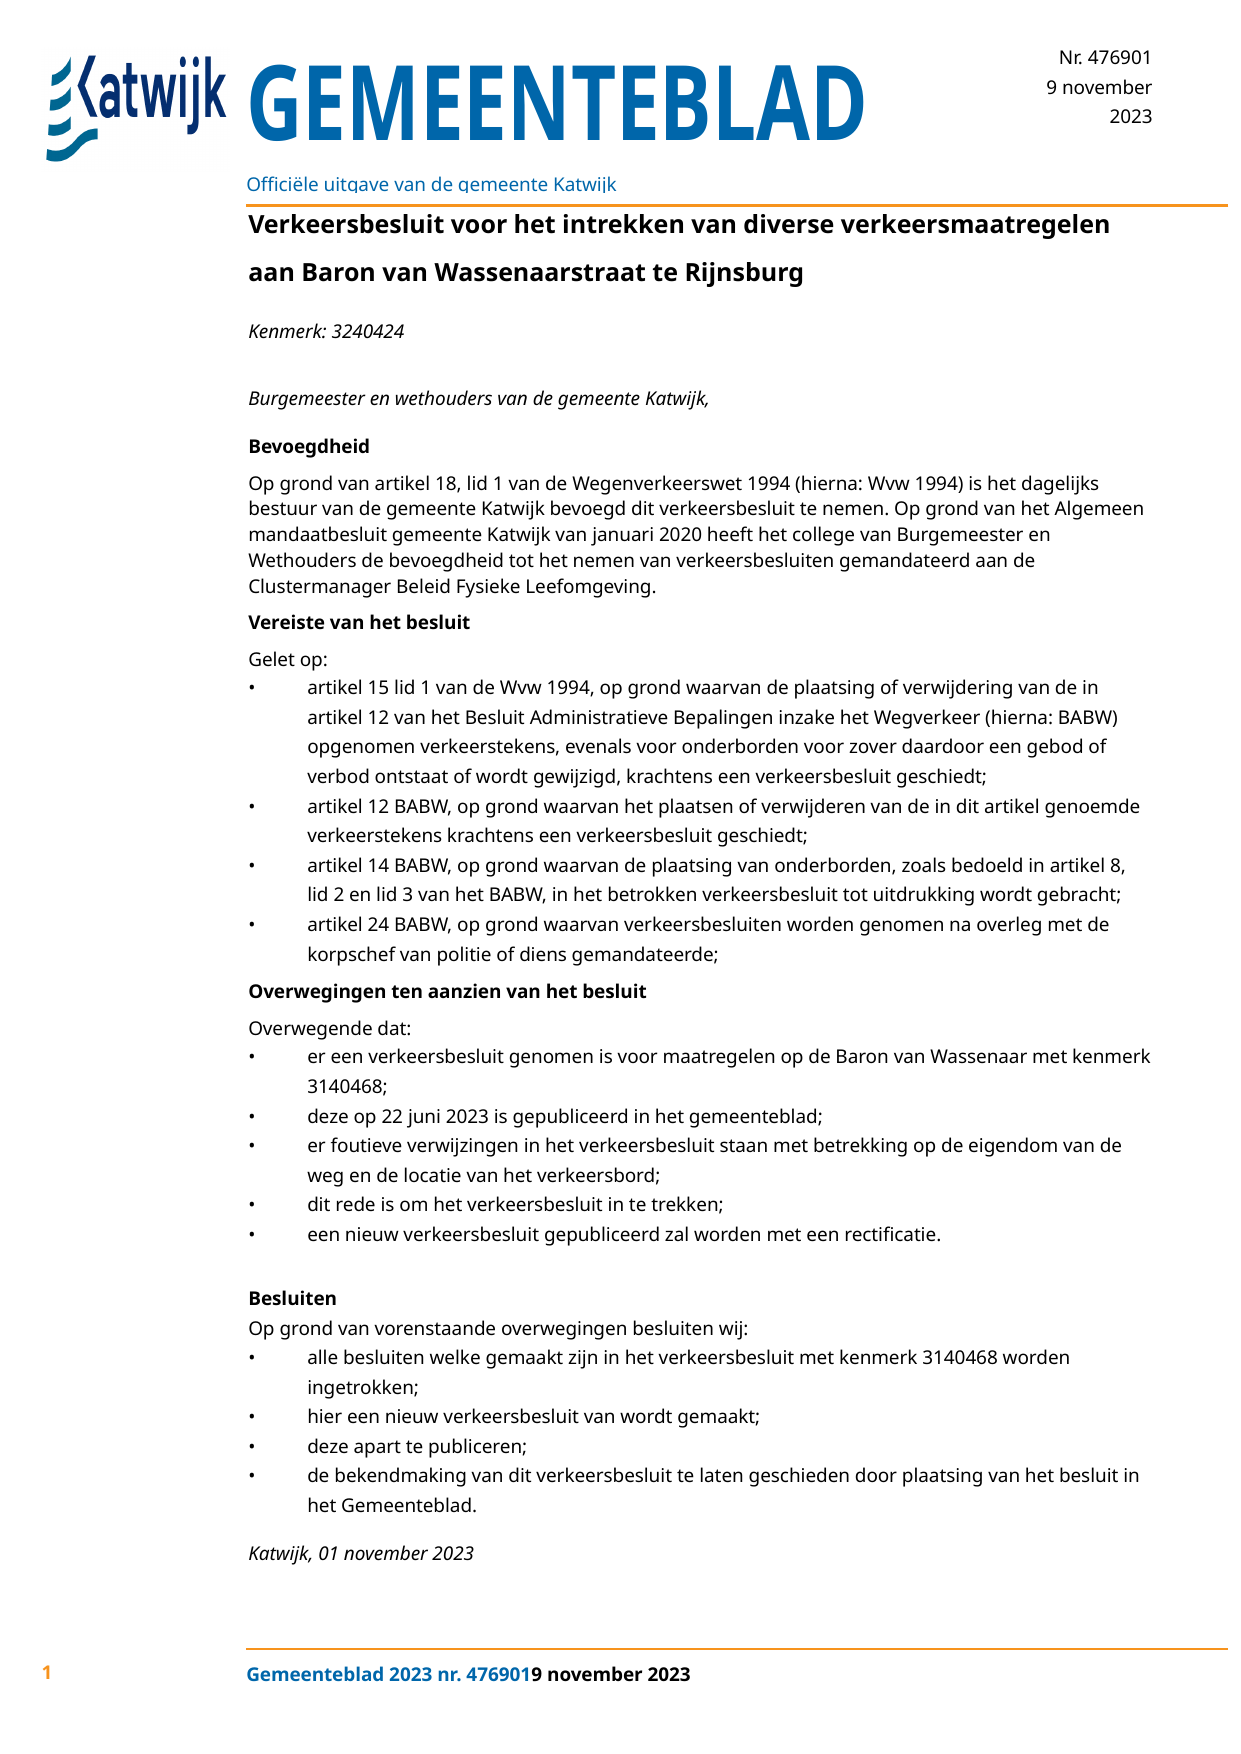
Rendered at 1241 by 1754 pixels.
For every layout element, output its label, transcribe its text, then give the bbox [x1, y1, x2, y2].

text Besluiten [248, 1285, 1152, 1311]
text Verkeersbesluit voor het intrekken van diverse verkeersmaatregelen aan Baron van Wassenaarstraat te Rijnsburg [248, 207, 1152, 288]
list een nieuw verkeersbesluit gepubliceerd zal worden met een rectificatie. [248, 1221, 1152, 1247]
list er foutieve verwijzingen in het verkeersbesluit staan met betrekking op de eigendom van de weg en de locatie van het verkeersbord; [248, 1132, 1152, 1188]
picture [41, 47, 231, 172]
list er een verkeersbesluit genomen is voor maatregelen op de Baron van Wassenaar met kenmerk 3140468; [248, 1044, 1152, 1099]
text Katwijk, 01 november 2023 [248, 1540, 1152, 1566]
list hier een nieuw verkeersbesluit van wordt gemaakt; [248, 1403, 1152, 1429]
list de bekendmaking van dit verkeersbesluit te laten geschieden door plaatsing van het besluit in het Gemeenteblad. [248, 1463, 1152, 1518]
list artikel 14 BABW, op grond waarvan de plaatsing van onderborden, zoals bedoeld in artikel 8, lid 2 en lid 3 van het BABW, in het betrokken verkeersbesluit tot uitdrukking wordt gebracht; [248, 852, 1152, 907]
list dit rede is om het verkeersbesluit in te trekken; [248, 1192, 1152, 1217]
text Burgemeester en wethouders van de gemeente Katwijk, [248, 386, 1152, 411]
text Bevoegdheid [248, 433, 1152, 459]
text Gelet op: [248, 646, 1152, 672]
text Op grond van vorenstaande overwegingen besluiten wij: [248, 1315, 1152, 1340]
text Op grond van artikel 18, lid 1 van de Wegenverkeerswet 1994 (hierna: Wvw 1994) is het dagelijks bestuur van de gemeente Katwijk bevoegd dit verkeersbesluit te nemen. Op grond van het Algemeen mandaatbesluit gemeente Katwijk van januari 2020 heeft het college van Burgemeester en Wethouders de bevoegdheid tot het nemen van verkeersbesluiten gemandateerd aan de Clustermanager Beleid Fysieke Leefomgeving. [248, 470, 1152, 598]
list deze op 22 juni 2023 is gepubliceerd in het gemeenteblad; [248, 1103, 1152, 1128]
list deze apart te publiceren; [248, 1433, 1152, 1459]
text Overwegende dat: [248, 1015, 1152, 1041]
list artikel 15 lid 1 van de Wvw 1994, op grond waarvan de plaatsing of verwijdering van de in artikel 12 van het Besluit Administratieve Bepalingen inzake het Wegverkeer (hierna: BABW) opgenomen verkeerstekens, evenals voor onderborden voor zover daardoor een gebod of verbod ontstaat of wordt gewijzigd, krachtens een verkeersbesluit geschiedt; [248, 674, 1152, 789]
list alle besluiten welke gemaakt zijn in het verkeersbesluit met kenmerk 3140468 worden ingetrokken; [248, 1344, 1152, 1399]
list artikel 12 BABW, op grond waarvan het plaatsen of verwijderen van de in dit artikel genoemde verkeerstekens krachtens een verkeersbesluit geschiedt; [248, 793, 1152, 848]
list artikel 24 BABW, op grond waarvan verkeersbesluiten worden genomen na overleg met de korpschef van politie of diens gemandateerde; [248, 911, 1152, 966]
text Vereiste van het besluit [248, 609, 1152, 635]
text Overwegingen ten aanzien van het besluit [248, 979, 1152, 1004]
text Kenmerk: 3240424 [248, 318, 1152, 344]
